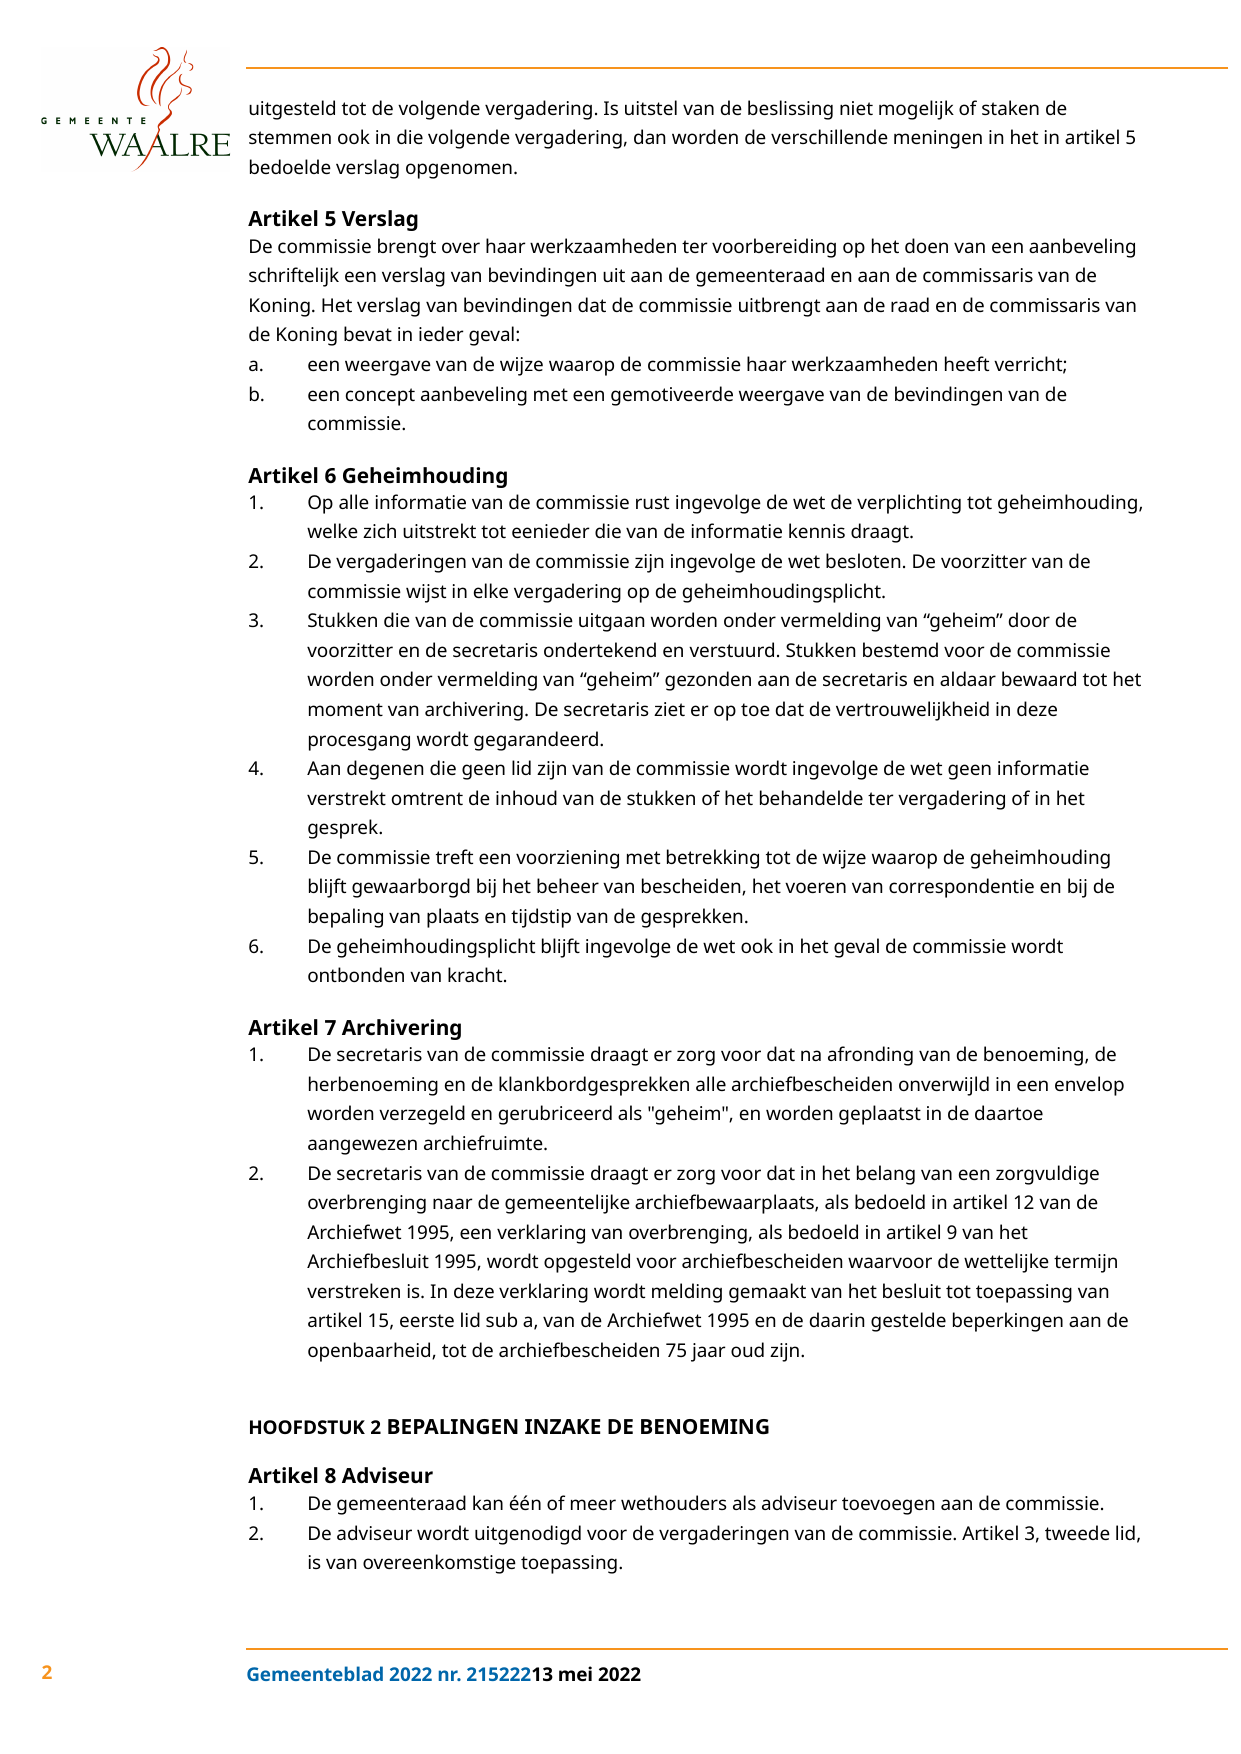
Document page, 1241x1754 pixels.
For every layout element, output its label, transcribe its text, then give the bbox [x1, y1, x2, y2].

list Stukken die van de commissie uitgaan worden onder vermelding van “geheim” door de voorzitter en de secretaris ondertekend en verstuurd. Stukken bestemd voor de commissie worden onder vermelding van “geheim” gezonden aan de secretaris en aldaar bewaard tot het moment van archivering. De secretaris ziet er op toe dat de vertrouwelijkheid in deze procesgang wordt gegarandeerd. [248, 607, 1152, 752]
list De commissie treft een voorziening met betrekking tot de wijze waarop de geheimhouding blijft gewaarborgd bij het beheer van bescheiden, het voeren van correspondentie en bij de bepaling van plaats en tijdstip van de gesprekken. [248, 844, 1152, 929]
list een weergave van de wijze waarop de commissie haar werkzaamheden heeft verricht; [248, 351, 1152, 377]
list Aan degenen die geen lid zijn van de commissie wordt ingevolge de wet geen informatie verstrekt omtrent de inhoud van de stukken of het behandelde ter vergadering of in het gesprek. [248, 755, 1152, 840]
list De secretaris van de commissie draagt er zorg voor dat na afronding van de benoeming, de herbenoeming en de klankbordgesprekken alle archiefbescheiden onverwijld in een envelop worden verzegeld en gerubriceerd als "geheim", en worden geplaatst in de daartoe aangewezen archiefruimte. [248, 1041, 1152, 1156]
list De secretaris van de commissie draagt er zorg voor dat in het belang van een zorgvuldige overbrenging naar de gemeentelijke archiefbewaarplaats, als bedoeld in artikel 12 van de Archiefwet 1995, een verklaring van overbrenging, als bedoeld in artikel 9 van het Archiefbesluit 1995, wordt opgesteld voor archiefbescheiden waarvoor de wettelijke termijn verstreken is. In deze verklaring wordt melding gemaakt van het besluit tot toepassing van artikel 15, eerste lid sub a, van de Archiefwet 1995 en de daarin gestelde beperkingen aan de openbaarheid, tot de archiefbescheiden 75 jaar oud zijn. [248, 1160, 1152, 1363]
list een concept aanbeveling met een gemotiveerde weergave van de bevindingen van de commissie. [248, 381, 1152, 436]
list De adviseur wordt uitgenodigd voor de vergaderingen van de commissie. Artikel 3, tweede lid, is van overeenkomstige toepassing. [248, 1520, 1152, 1575]
text uitgesteld tot de volgende vergadering. Is uitstel van de beslissing niet mogelijk of staken de stemmen ook in die volgende vergadering, dan worden de verschillende meningen in het in artikel 5 bedoelde verslag opgenomen. [248, 95, 1152, 180]
list De gemeenteraad kan één of meer wethouders als adviseur toevoegen aan de commissie. [248, 1490, 1152, 1516]
picture [41, 47, 231, 172]
text De commissie brengt over haar werkzaamheden ter voorbereiding op het doen van een aanbeveling schriftelijk een verslag van bevindingen uit aan de gemeenteraad en aan de commissaris van de Koning. Het verslag van bevindingen dat de commissie uitbrengt aan de raad en de commissaris van de Koning bevat in ieder geval: [248, 233, 1152, 347]
text Artikel 5 Verslag [248, 204, 1152, 233]
list De vergaderingen van de commissie zijn ingevolge de wet besloten. De voorzitter van de commissie wijst in elke vergadering op de geheimhoudingsplicht. [248, 548, 1152, 604]
list De geheimhoudingsplicht blijft ingevolge de wet ook in het geval de commissie wordt ontbonden van kracht. [248, 933, 1152, 988]
text Artikel 6 Geheimhouding [248, 461, 1152, 489]
text HOOFDSTUK 2 BEPALINGEN INZAKE DE BENOEMING [248, 1412, 1152, 1441]
list Op alle informatie van de commissie rust ingevolge de wet de verplichting tot geheimhouding, welke zich uitstrekt tot eenieder die van de informatie kennis draagt. [248, 489, 1152, 544]
text Artikel 8 Adviseur [248, 1462, 1152, 1490]
text Artikel 7 Archivering [248, 1013, 1152, 1041]
